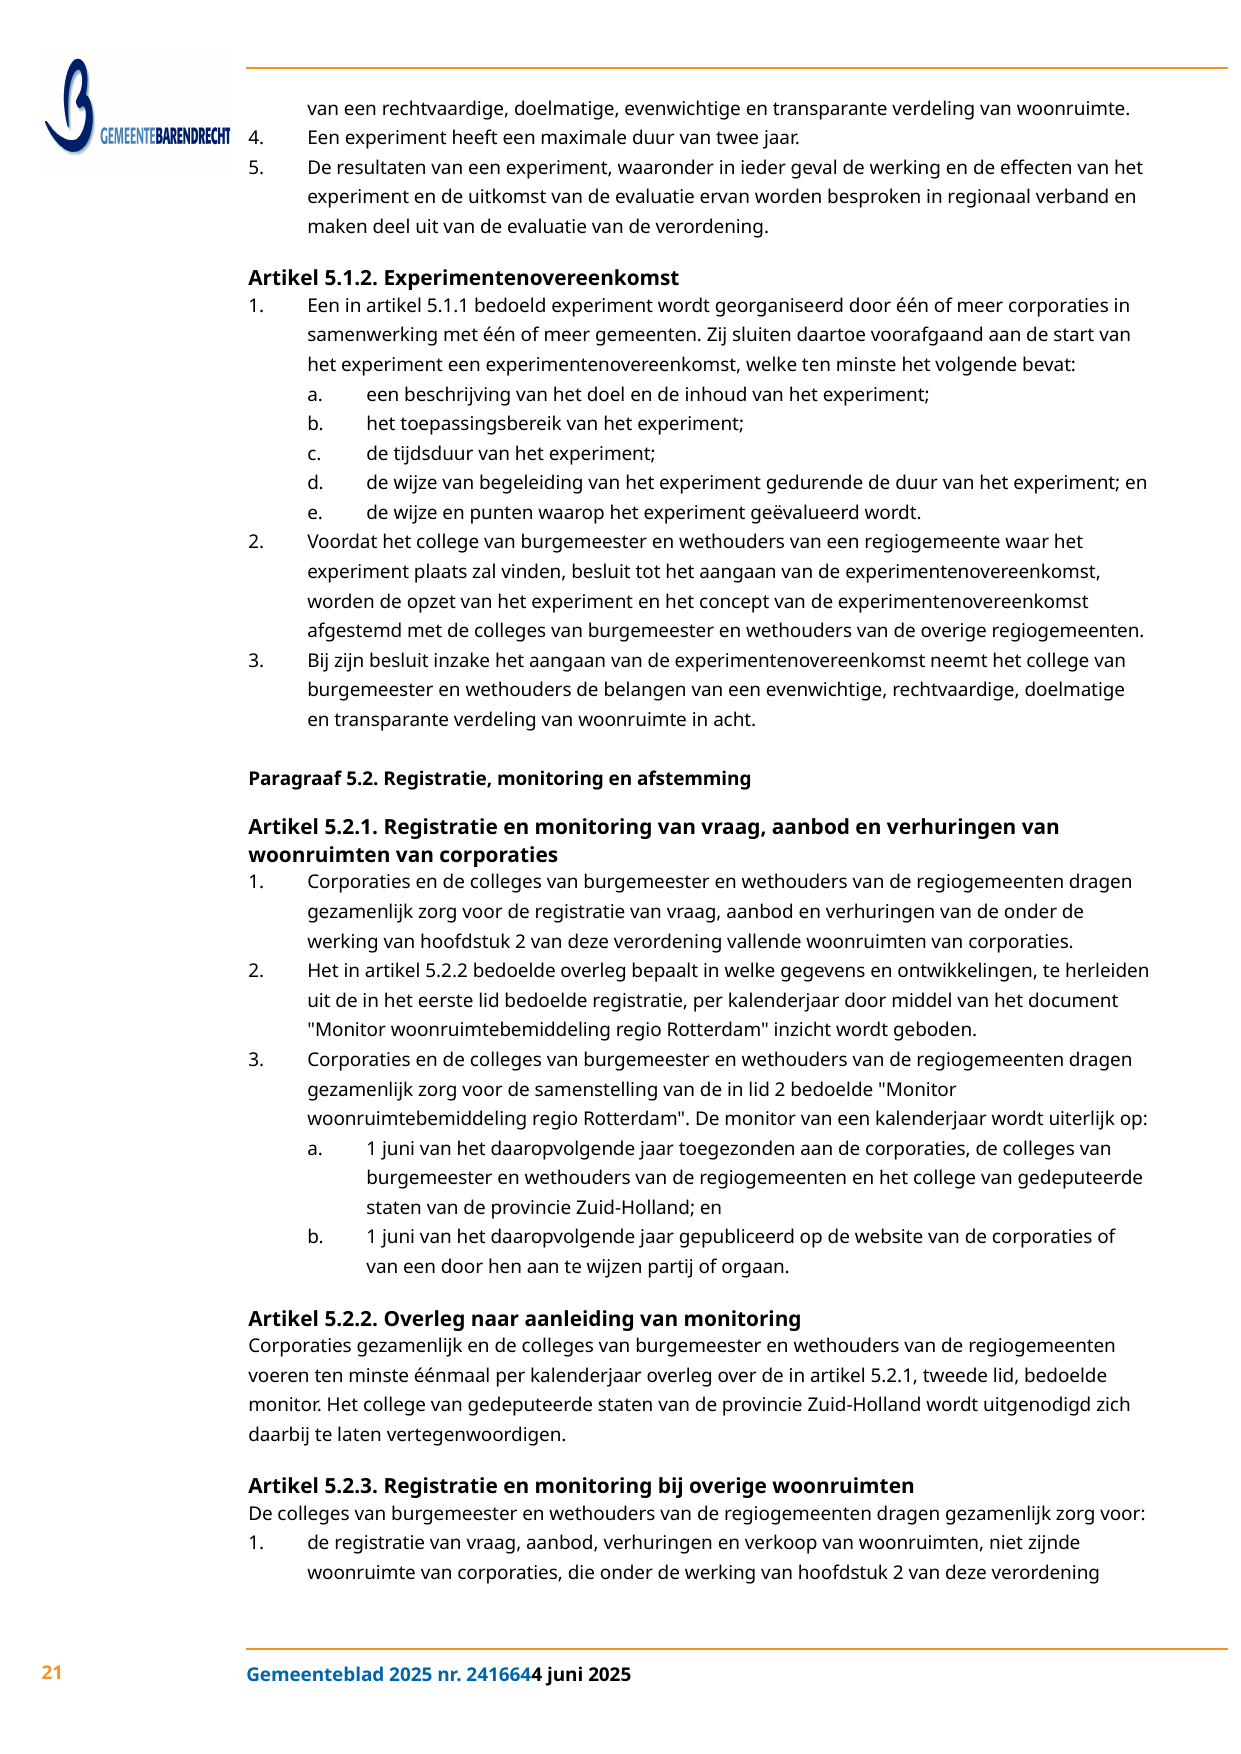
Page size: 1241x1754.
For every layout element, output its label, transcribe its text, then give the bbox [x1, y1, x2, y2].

list de tijdsduur van het experiment; [307, 440, 1152, 466]
list Corporaties en de colleges van burgemeester en wethouders van de regiogemeenten dragen gezamenlijk zorg voor de registratie van vraag, aanbod en verhuringen van de onder de werking van hoofdstuk 2 van deze verordening vallende woonruimten van corporaties. [248, 869, 1152, 954]
list Voordat het college van burgemeester en wethouders van een regiogemeente waar het experiment plaats zal vinden, besluit tot het aangaan van de experimentenovereenkomst, worden de opzet van het experiment en het concept van de experimentenovereenkomst afgestemd met de colleges van burgemeester en wethouders van de overige regiogemeenten. [248, 529, 1152, 643]
text Corporaties gezamenlijk en de colleges van burgemeester en wethouders van de regiogemeenten voeren ten minste éénmaal per kalenderjaar overleg over de in artikel 5.2.1, tweede lid, bedoelde monitor. Het college van gedeputeerde staten van de provincie Zuid-Holland wordt uitgenodigd zich daarbij te laten vertegenwoordigen. [248, 1332, 1152, 1447]
list de wijze en punten waarop het experiment geëvalueerd wordt. [307, 499, 1152, 525]
text Artikel 5.2.1. Registratie en monitoring van vraag, aanbod en verhuringen van woonruimten van corporaties [248, 812, 1152, 869]
list een beschrijving van het doel en de inhoud van het experiment; [307, 381, 1152, 406]
list de wijze van begeleiding van het experiment gedurende de duur van het experiment; en [307, 469, 1152, 495]
list Een experiment heeft een maximale duur van twee jaar. [248, 124, 1152, 150]
list Bij zijn besluit inzake het aangaan van de experimentenovereenkomst neemt het college van burgemeester en wethouders de belangen van een evenwichtige, rechtvaardige, doelmatige en transparante verdeling van woonruimte in acht. [248, 647, 1152, 732]
list Het in artikel 5.2.2 bedoelde overleg bepaalt in welke gegevens en ontwikkelingen, te herleiden uit de in het eerste lid bedoelde registratie, per kalenderjaar door middel van het document "Monitor woonruimtebemiddeling regio Rotterdam" inzicht wordt geboden. [248, 957, 1152, 1042]
text Artikel 5.1.2. Experimentenovereenkomst [248, 263, 1152, 292]
picture [41, 47, 231, 172]
text De colleges van burgemeester en wethouders van de regiogemeenten dragen gezamenlijk zorg voor: [248, 1500, 1152, 1526]
list het toepassingsbereik van het experiment; [307, 410, 1152, 436]
text Artikel 5.2.3. Registratie en monitoring bij overige woonruimten [248, 1471, 1152, 1500]
list 1 juni van het daaropvolgende jaar gepubliceerd op de website van de corporaties of van een door hen aan te wijzen partij of orgaan. [307, 1224, 1152, 1279]
list van een rechtvaardige, doelmatige, evenwichtige en transparante verdeling van woonruimte. [248, 95, 1152, 121]
text Artikel 5.2.2. Overleg naar aanleiding van monitoring [248, 1304, 1152, 1332]
list Corporaties en de colleges van burgemeester en wethouders van de regiogemeenten dragen gezamenlijk zorg voor de samenstelling van de in lid 2 bedoelde "Monitor woonruimtebemiddeling regio Rotterdam". De monitor van een kalenderjaar wordt uiterlijk op: [248, 1046, 1152, 1131]
list de registratie van vraag, aanbod, verhuringen en verkoop van woonruimten, niet zijnde woonruimte van corporaties, die onder de werking van hoofdstuk 2 van deze verordening [248, 1529, 1152, 1585]
list 1 juni van het daaropvolgende jaar toegezonden aan de corporaties, de colleges van burgemeester en wethouders van de regiogemeenten en het college van gedeputeerde staten van de provincie Zuid-Holland; en [307, 1135, 1152, 1220]
list De resultaten van een experiment, waaronder in ieder geval de werking en de effecten van het experiment en de uitkomst van de evaluatie ervan worden besproken in regionaal verband en maken deel uit van de evaluatie van de verordening. [248, 154, 1152, 239]
text Paragraaf 5.2. Registratie, monitoring en afstemming [248, 765, 1152, 791]
list Een in artikel 5.1.1 bedoeld experiment wordt georganiseerd door één of meer corporaties in samenwerking met één of meer gemeenten. Zij sluiten daartoe voorafgaand aan de start van het experiment een experimentenovereenkomst, welke ten minste het volgende bevat: [248, 292, 1152, 377]
